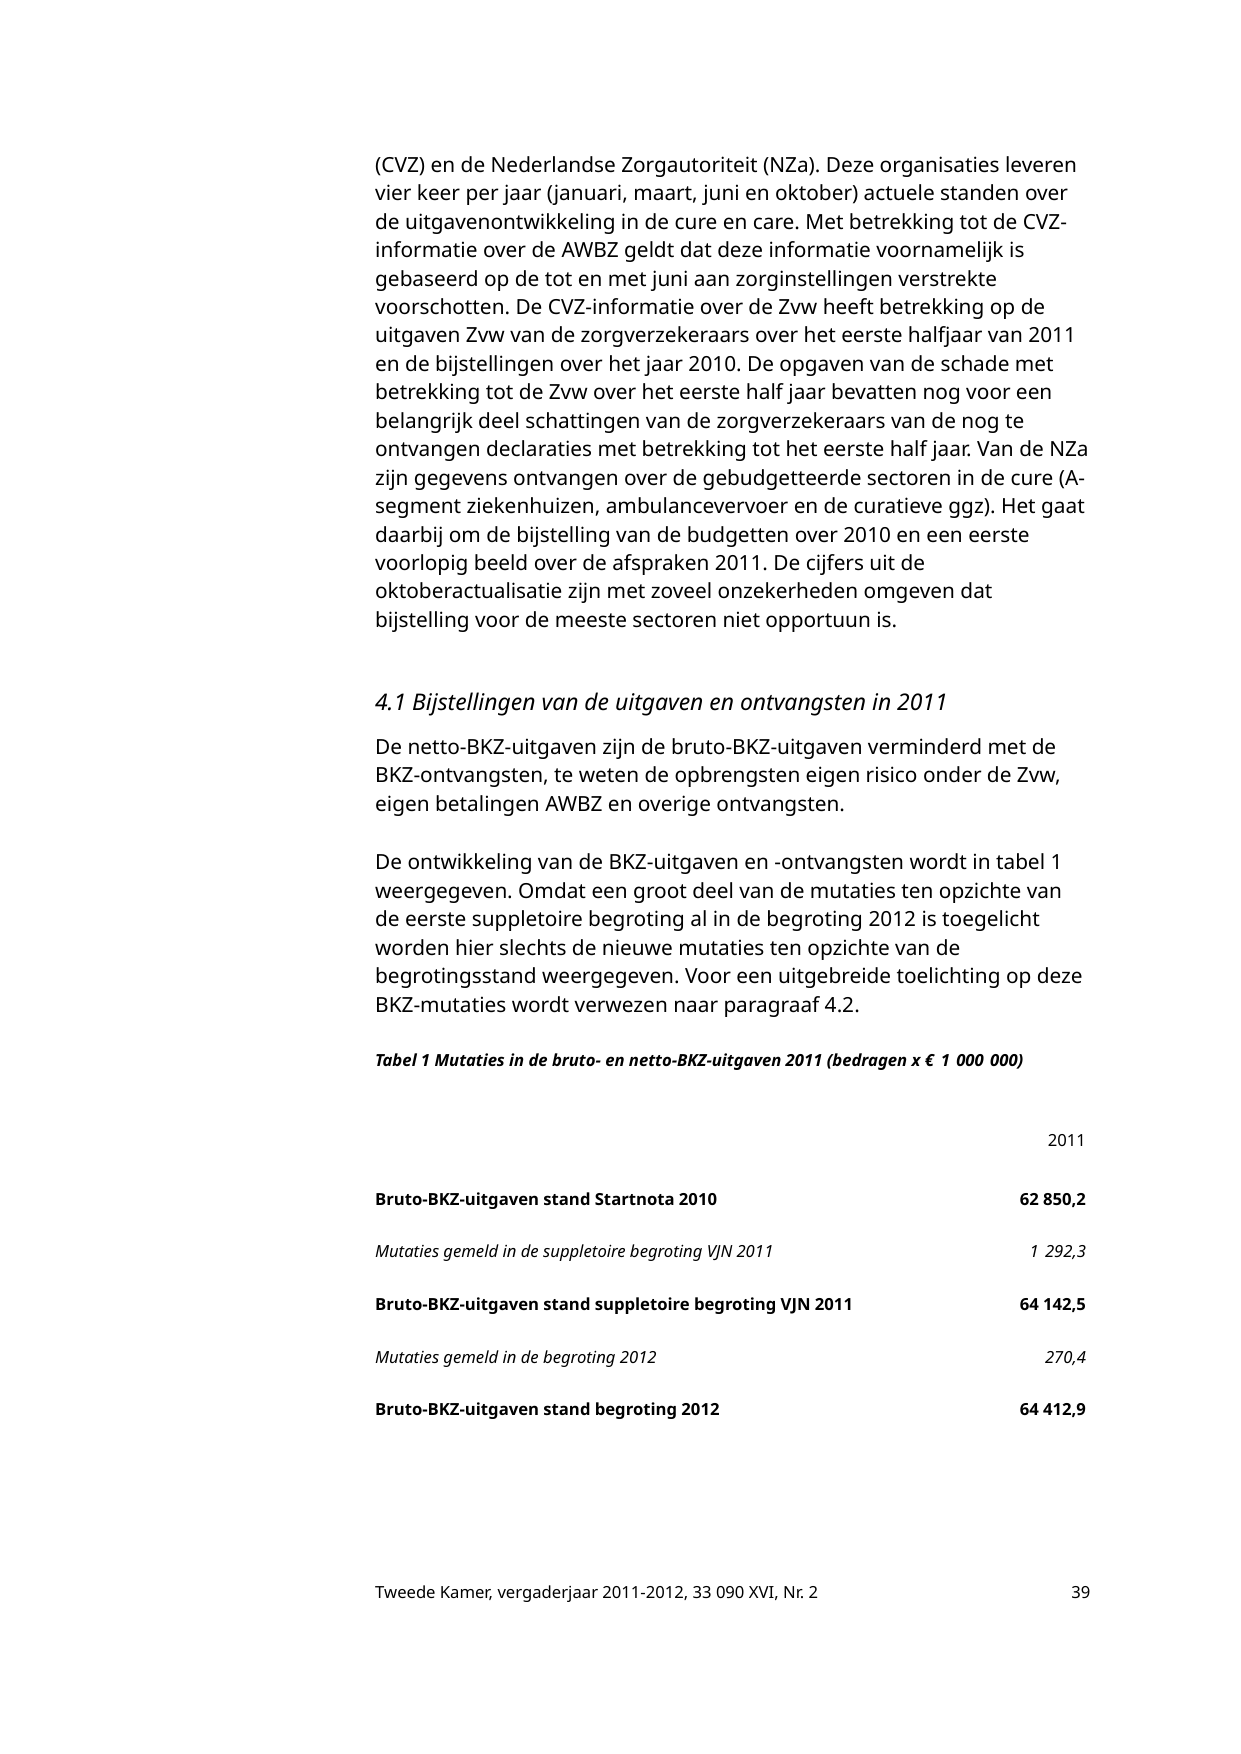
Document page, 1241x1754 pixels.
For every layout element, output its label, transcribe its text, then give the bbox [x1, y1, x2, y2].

text De netto-BKZ-uitgaven zijn de bruto-BKZ-uitgaven verminderd met de BKZ-ontvangsten, te weten de opbrengsten eigen risico onder de Zvw, eigen betalingen AWBZ en overige ontvangsten. [375, 732, 1090, 817]
table_cell 1 292,3 [947, 1240, 1090, 1293]
table_header [375, 1129, 947, 1187]
table_cell Mutaties gemeld in de suppletoire begroting VJN 2011 [375, 1240, 947, 1293]
table_cell 64 142,5 [947, 1293, 1090, 1345]
table_cell [375, 1451, 947, 1509]
text De ontwikkeling van de BKZ-uitgaven en -ontvangsten wordt in tabel 1 weergegeven. Omdat een groot deel van de mutaties ten opzichte van de eerste suppletoire begroting al in de begroting 2012 is toegelicht worden hier slechts de nieuwe mutaties ten opzichte van de begrotingsstand weergegeven. Voor een uitgebreide toelichting op deze BKZ-mutaties wordt verwezen naar paragraaf 4.2. [375, 847, 1090, 1018]
text Tabel 1 Mutaties in de bruto- en netto-BKZ-uitgaven 2011 (bedragen x € 1 000 000) [375, 1048, 1090, 1071]
table_cell [947, 1451, 1090, 1509]
text (CVZ) en de Nederlandse Zorgautoriteit (NZa). Deze organisaties leveren vier keer per jaar (januari, maart, juni en oktober) actuele standen over de uitgavenontwikkeling in de cure en care. Met betrekking tot de CVZ-informatie over de AWBZ geldt dat deze informatie voornamelijk is gebaseerd op de tot en met juni aan zorginstellingen verstrekte voorschotten. De CVZ-informatie over de Zvw heeft betrekking op de uitgaven Zvw van de zorgverzekeraars over het eerste halfjaar van 2011 en de bijstellingen over het jaar 2010. De opgaven van de schade met betrekking tot de Zvw over het eerste half jaar bevatten nog voor een belangrijk deel schattingen van de zorgverzekeraars van de nog te ontvangen declaraties met betrekking tot het eerste half jaar. Van de NZa zijn gegevens ontvangen over de gebudgetteerde sectoren in de cure (A-segment ziekenhuizen, ambulancevervoer en de curatieve ggz). Het gaat daarbij om de bijstelling van de budgetten over 2010 en een eerste voorlopig beeld over de afspraken 2011. De cijfers uit de oktoberactualisatie zijn met zoveel onzekerheden omgeven dat bijstelling voor de meeste sectoren niet opportuun is. [375, 150, 1090, 633]
table_cell Bruto-BKZ-uitgaven stand Startnota 2010 [375, 1187, 947, 1240]
table_cell 64 412,9 [947, 1398, 1090, 1451]
table_cell Bruto-BKZ-uitgaven stand begroting 2012 [375, 1398, 947, 1451]
table_header 2011 [947, 1129, 1090, 1187]
subtitle 4.1 Bijstellingen van de uitgaven en ontvangsten in 2011 [375, 686, 1090, 717]
table_cell 62 850,2 [947, 1187, 1090, 1240]
table_cell 270,4 [947, 1345, 1090, 1398]
table_cell Mutaties gemeld in de begroting 2012 [375, 1345, 947, 1398]
table_cell Bruto-BKZ-uitgaven stand suppletoire begroting VJN 2011 [375, 1293, 947, 1345]
